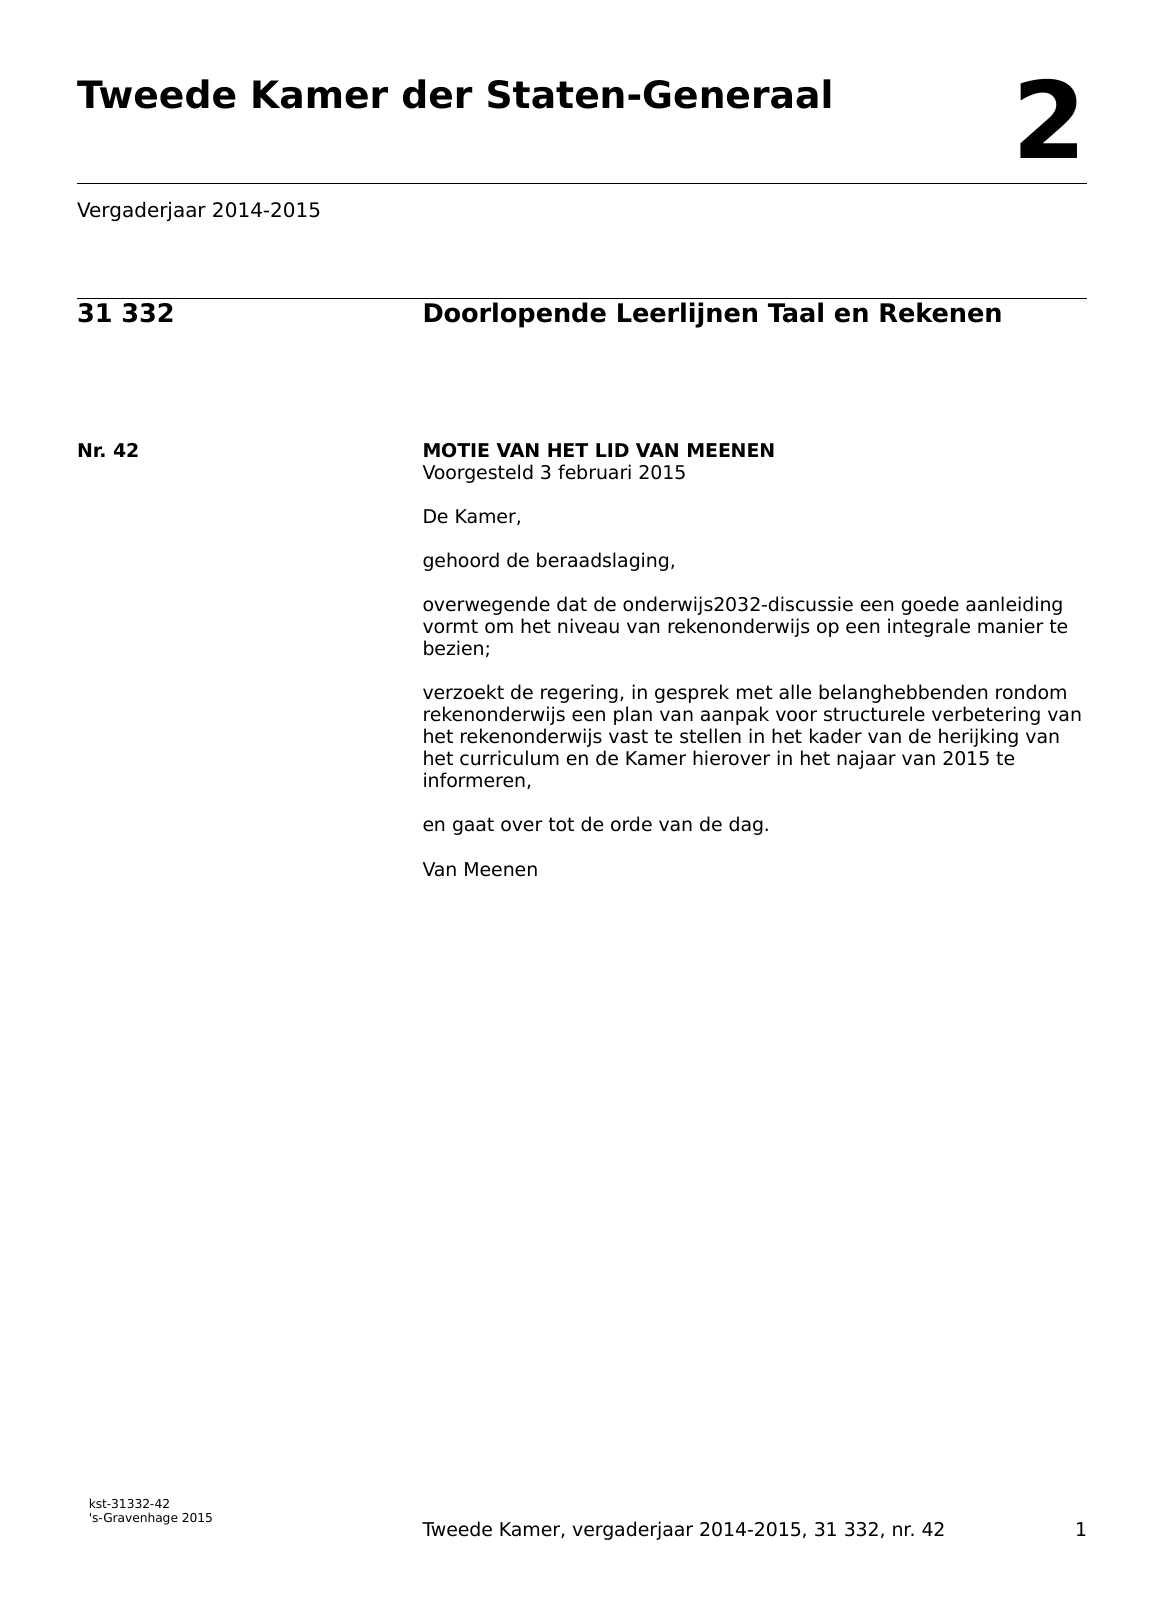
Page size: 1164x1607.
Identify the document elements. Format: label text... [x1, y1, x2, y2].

text gehoord de beraadslaging, [422, 550, 1087, 572]
text kst-31332-42 [88, 1497, 323, 1511]
text en gaat over tot de orde van de dag. [422, 814, 1087, 836]
text Van Meenen [422, 858, 1087, 881]
text 's-Gravenhage 2015 [88, 1511, 323, 1525]
text De Kamer, [422, 506, 1087, 528]
subtitle Nr. 42 MOTIE VAN HET LID VAN MEENEN [77, 440, 1087, 462]
table_cell Vergaderjaar 2014-2015 [77, 184, 1087, 298]
table_header Tweede Kamer der Staten-Generaal [77, 59, 886, 183]
subtitle 31 332 Doorlopende Leerlijnen Taal en Rekenen [77, 299, 1087, 329]
text overwegende dat de onderwijs2032-discussie een goede aanleiding vormt om het niveau van rekenonderwijs op een integrale manier te bezien; [422, 594, 1087, 660]
text verzoekt de regering, in gesprek met alle belanghebbenden rondom rekenonderwijs een plan van aanpak voor structurele verbetering van het rekenonderwijs vast te stellen in het kader van de herijking van het curriculum en de Kamer hierover in het najaar van 2015 te informeren, [422, 682, 1087, 792]
table_header 2 [886, 59, 1087, 183]
text Voorgesteld 3 februari 2015 [422, 462, 1087, 484]
